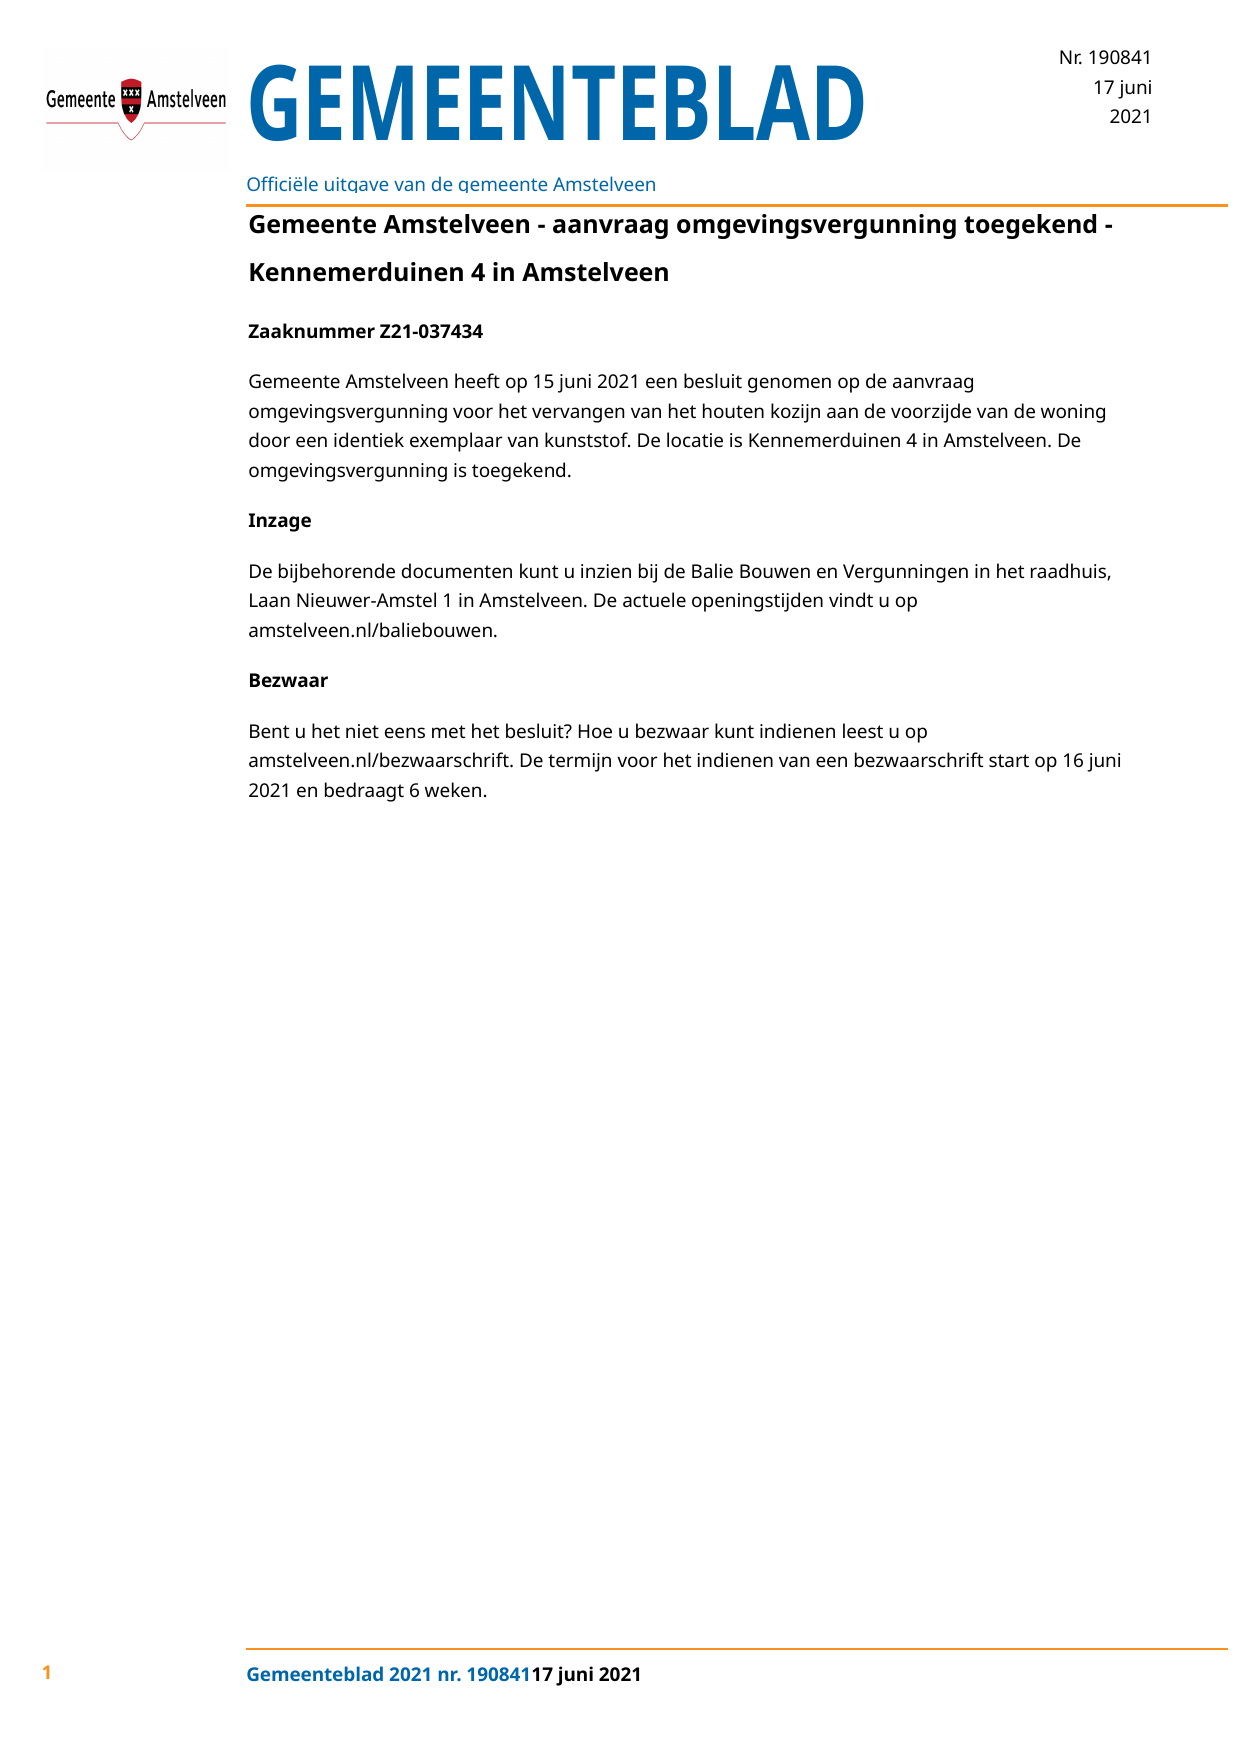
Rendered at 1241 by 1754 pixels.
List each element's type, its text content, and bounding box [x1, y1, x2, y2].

text Bezwaar [248, 667, 1152, 693]
text Gemeente Amstelveen - aanvraag omgevingsvergunning toegekend - Kennemerduinen 4 in Amstelveen [248, 207, 1152, 288]
picture [41, 47, 231, 172]
text De bijbehorende documenten kunt u inzien bij de Balie Bouwen en Vergunningen in het raadhuis, Laan Nieuwer-Amstel 1 in Amstelveen. De actuele openingstijden vindt u op amstelveen.nl/baliebouwen. [248, 558, 1152, 643]
text Gemeente Amstelveen heeft op 15 juni 2021 een besluit genomen op de aanvraag omgevingsvergunning voor het vervangen van het houten kozijn aan de voorzijde van de woning door een identiek exemplaar van kunststof. De locatie is Kennemerduinen 4 in Amstelveen. De omgevingsvergunning is toegekend. [248, 368, 1152, 483]
text Zaaknummer Z21-037434 [248, 318, 1152, 344]
text Bent u het niet eens met het besluit? Hoe u bezwaar kunt indienen leest u op amstelveen.nl/bezwaarschrift. De termijn voor het indienen van een bezwaarschrift start op 16 juni 2021 en bedraagt 6 weken. [248, 718, 1152, 803]
text Inzage [248, 507, 1152, 533]
